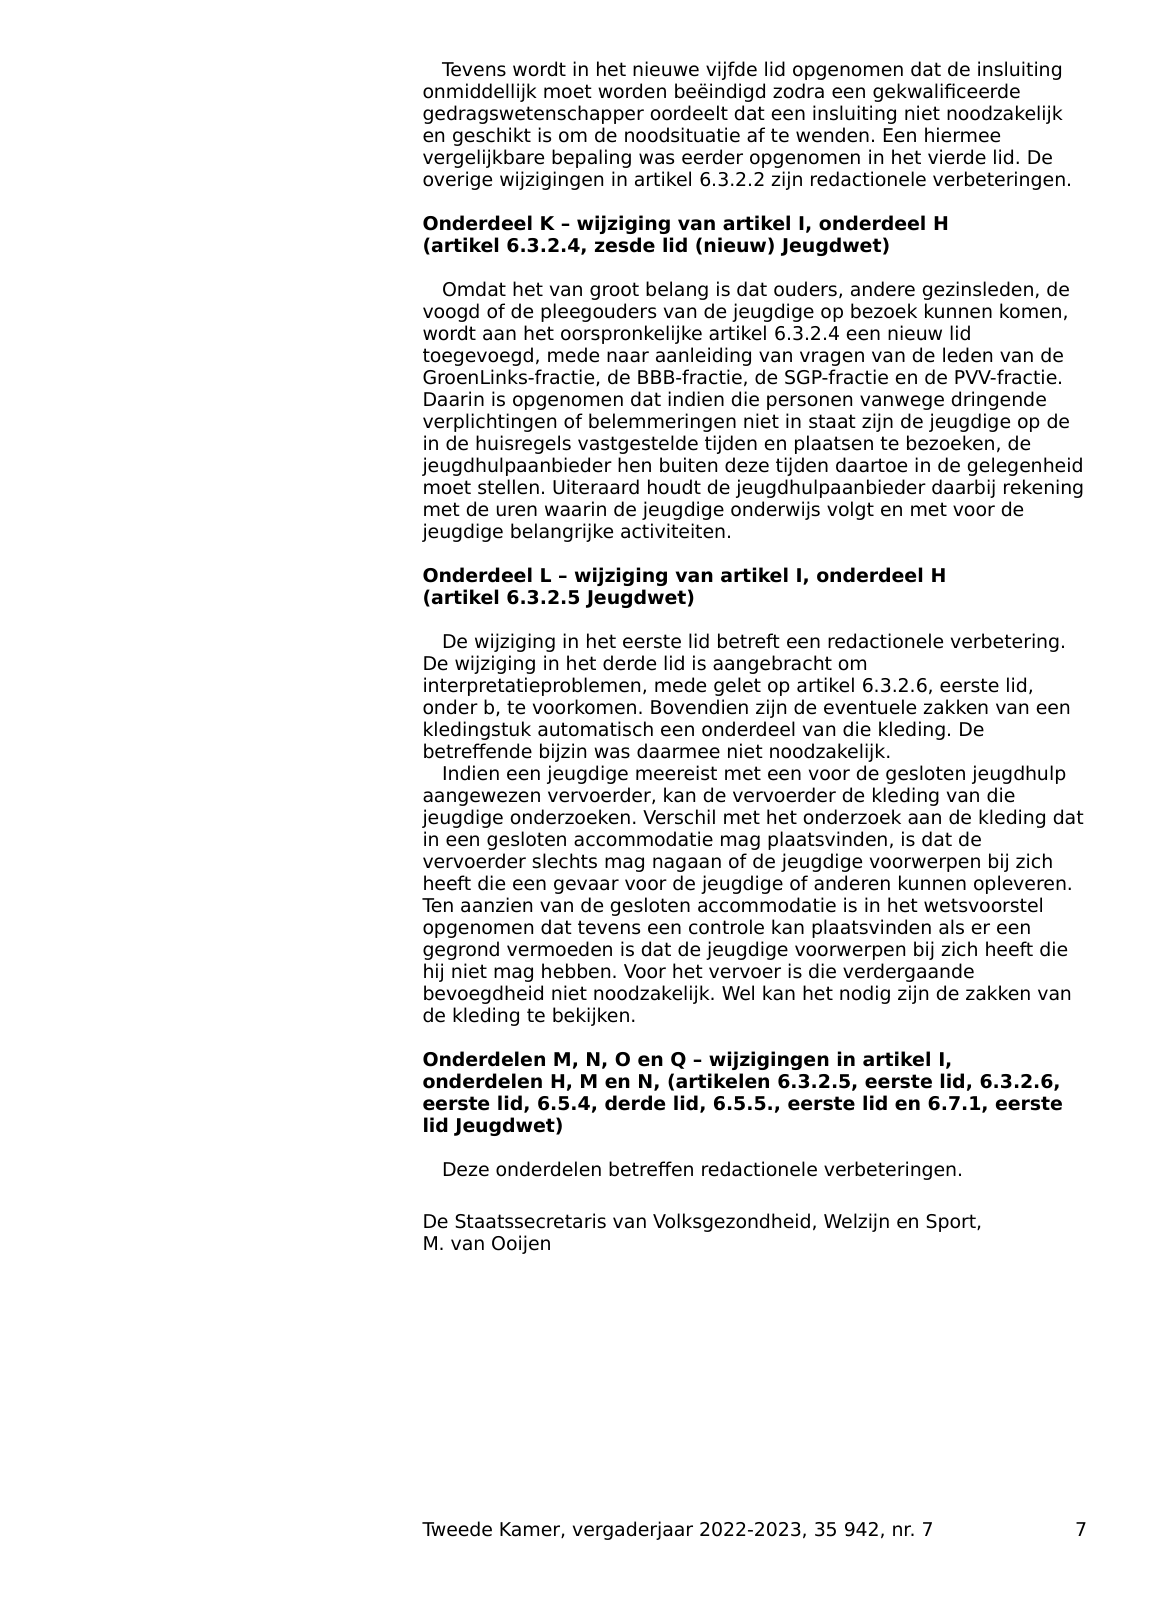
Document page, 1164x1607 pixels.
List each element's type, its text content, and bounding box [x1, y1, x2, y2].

text De Staatssecretaris van Volksgezondheid, Welzijn en Sport, M. van Ooijen [422, 1211, 1087, 1255]
text Tevens wordt in het nieuwe vijfde lid opgenomen dat de insluiting onmiddellijk moet worden beëindigd zodra een gekwalificeerde gedragswetenschapper oordeelt dat een insluiting niet noodzakelijk en geschikt is om de noodsituatie af te wenden. Een hiermee vergelijkbare bepaling was eerder opgenomen in het vierde lid. De overige wijzigingen in artikel 6.3.2.2 zijn redactionele verbeteringen. [422, 59, 1087, 191]
text De wijziging in het eerste lid betreft een redactionele verbetering. De wijziging in het derde lid is aangebracht om interpretatieproblemen, mede gelet op artikel 6.3.2.6, eerste lid, onder b, te voorkomen. Bovendien zijn de eventuele zakken van een kledingstuk automatisch een onderdeel van die kleding. De betreffende bijzin was daarmee niet noodzakelijk. [422, 631, 1087, 763]
subtitle Onderdeel K – wijziging van artikel I, onderdeel H (artikel 6.3.2.4, zesde lid (nieuw) Jeugdwet) [422, 213, 1087, 257]
subtitle Onderdeel L – wijziging van artikel I, onderdeel H (artikel 6.3.2.5 Jeugdwet) [422, 565, 1087, 609]
text Indien een jeugdige meereist met een voor de gesloten jeugdhulp aangewezen vervoerder, kan de vervoerder de kleding van die jeugdige onderzoeken. Verschil met het onderzoek aan de kleding dat in een gesloten accommodatie mag plaatsvinden, is dat de vervoerder slechts mag nagaan of de jeugdige voorwerpen bij zich heeft die een gevaar voor de jeugdige of anderen kunnen opleveren. Ten aanzien van de gesloten accommodatie is in het wetsvoorstel opgenomen dat tevens een controle kan plaatsvinden als er een gegrond vermoeden is dat de jeugdige voorwerpen bij zich heeft die hij niet mag hebben. Voor het vervoer is die verdergaande bevoegdheid niet noodzakelijk. Wel kan het nodig zijn de zakken van de kleding te bekijken. [422, 763, 1087, 1027]
subtitle Onderdelen M, N, O en Q – wijzigingen in artikel I, onderdelen H, M en N, (artikelen 6.3.2.5, eerste lid, 6.3.2.6, eerste lid, 6.5.4, derde lid, 6.5.5., eerste lid en 6.7.1, eerste lid Jeugdwet) [422, 1049, 1087, 1137]
text Deze onderdelen betreffen redactionele verbeteringen. [422, 1159, 1087, 1181]
text Omdat het van groot belang is dat ouders, andere gezinsleden, de voogd of de pleegouders van de jeugdige op bezoek kunnen komen, wordt aan het oorspronkelijke artikel 6.3.2.4 een nieuw lid toegevoegd, mede naar aanleiding van vragen van de leden van de GroenLinks-fractie, de BBB-fractie, de SGP-fractie en de PVV-fractie. Daarin is opgenomen dat indien die personen vanwege dringende verplichtingen of belemmeringen niet in staat zijn de jeugdige op de in de huisregels vastgestelde tijden en plaatsen te bezoeken, de jeugdhulpaanbieder hen buiten deze tijden daartoe in de gelegenheid moet stellen. Uiteraard houdt de jeugdhulpaanbieder daarbij rekening met de uren waarin de jeugdige onderwijs volgt en met voor de jeugdige belangrijke activiteiten. [422, 279, 1087, 543]
